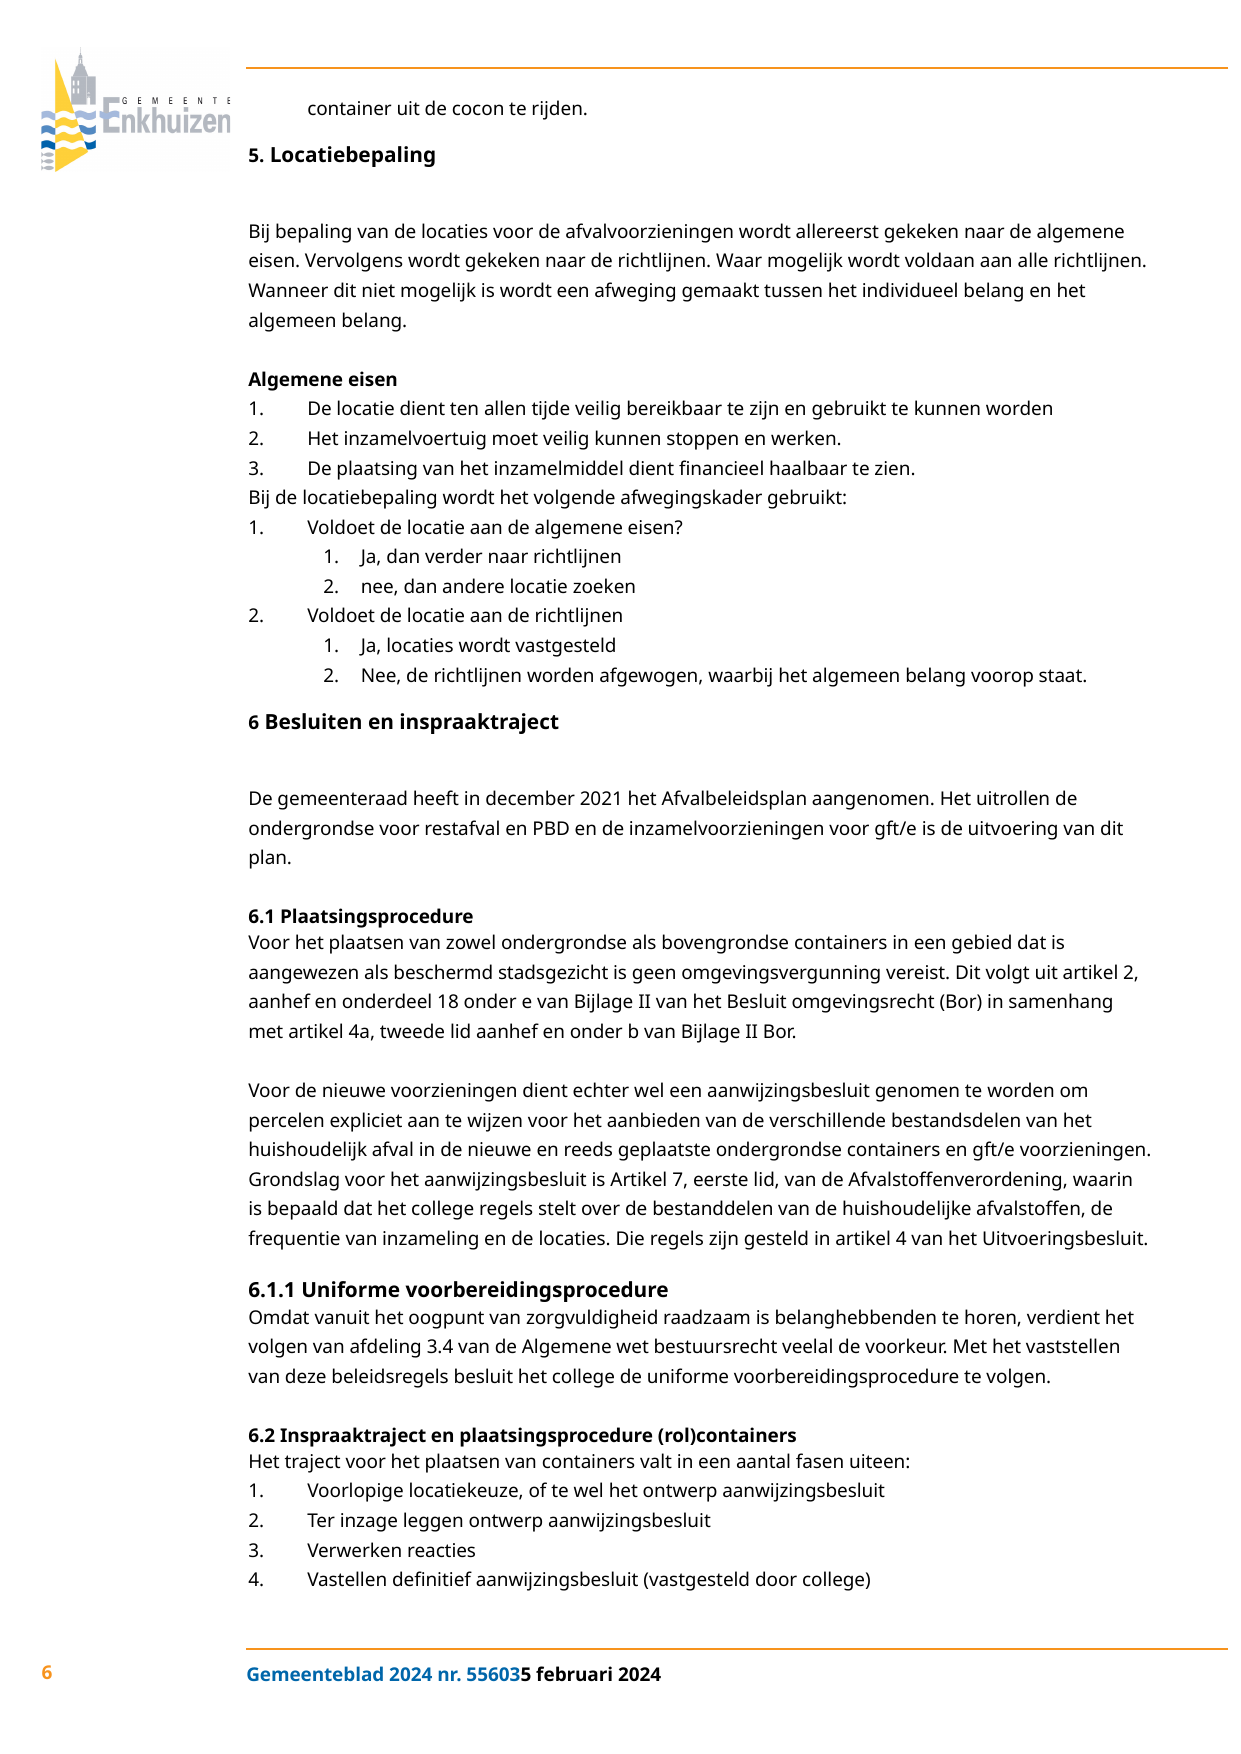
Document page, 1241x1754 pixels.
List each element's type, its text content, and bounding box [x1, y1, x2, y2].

list Ja, locaties wordt vastgesteld [323, 632, 1152, 658]
text Voor de nieuwe voorzieningen dient echter wel een aanwijzingsbesluit genomen te worden om percelen expliciet aan te wijzen voor het aanbieden van de verschillende bestandsdelen van het huishoudelijk afval in de nieuwe en reeds geplaatste ondergrondse containers en gft/e voorzieningen. Grondslag voor het aanwijzingsbesluit is Artikel 7, eerste lid, van de Afvalstoffenverordening, waarin is bepaald dat het college regels stelt over de bestanddelen van de huishoudelijke afvalstoffen, de frequentie van inzameling en de locaties. Die regels zijn gesteld in artikel 4 van het Uitvoeringsbesluit. [248, 1077, 1152, 1251]
list Ter inzage leggen ontwerp aanwijzingsbesluit [248, 1507, 1152, 1533]
text Bij bepaling van de locaties voor de afvalvoorzieningen wordt allereerst gekeken naar de algemene eisen. Vervolgens wordt gekeken naar de richtlijnen. Waar mogelijk wordt voldaan aan alle richtlijnen. Wanneer dit niet mogelijk is wordt een afweging gemaakt tussen het individueel belang en het algemeen belang. [248, 218, 1152, 333]
list Nee, de richtlijnen worden afgewogen, waarbij het algemeen belang voorop staat. [323, 662, 1152, 688]
list Voldoet de locatie aan de algemene eisen? [248, 514, 1152, 540]
text Algemene eisen [248, 366, 1152, 392]
picture [41, 47, 231, 172]
list Voorlopige locatiekeuze, of te wel het ontwerp aanwijzingsbesluit [248, 1478, 1152, 1503]
text Voor het plaatsen van zowel ondergrondse als bovengrondse containers in een gebied dat is aangewezen als beschermd stadsgezicht is geen omgevingsvergunning vereist. Dit volgt uit artikel 2, aanhef en onderdeel 18 onder e van Bijlage II van het Besluit omgevingsrecht (Bor) in samenhang met artikel 4a, tweede lid aanhef en onder b van Bijlage II Bor. [248, 929, 1152, 1044]
text 6 Besluiten en inspraaktraject [248, 707, 1152, 736]
list container uit de cocon te rijden. [248, 95, 1152, 121]
list De locatie dient ten allen tijde veilig bereikbaar te zijn en gebruikt te kunnen worden [248, 396, 1152, 421]
text 6.2 Inspraaktraject en plaatsingsprocedure (rol)containers [248, 1422, 1152, 1448]
text 6.1.1 Uniforme voorbereidingsprocedure [248, 1276, 1152, 1304]
list Vastellen definitief aanwijzingsbesluit (vastgesteld door college) [248, 1566, 1152, 1592]
list De plaatsing van het inzamelmiddel dient financieel haalbaar te zien. [248, 455, 1152, 481]
text 5. Locatiebepaling [248, 140, 1152, 169]
text Bij de locatiebepaling wordt het volgende afwegingskader gebruikt: [248, 484, 1152, 510]
list Voldoet de locatie aan de richtlijnen [248, 603, 1152, 628]
list Ja, dan verder naar richtlijnen [323, 543, 1152, 569]
list nee, dan andere locatie zoeken [323, 573, 1152, 599]
text 6.1 Plaatsingsprocedure [248, 903, 1152, 929]
list Verwerken reacties [248, 1537, 1152, 1562]
text Het traject voor het plaatsen van containers valt in een aantal fasen uiteen: [248, 1448, 1152, 1474]
list Het inzamelvoertuig moet veilig kunnen stoppen en werken. [248, 425, 1152, 451]
text De gemeenteraad heeft in december 2021 het Afvalbeleidsplan aangenomen. Het uitrollen de ondergrondse voor restafval en PBD en de inzamelvoorzieningen voor gft/e is de uitvoering van dit plan. [248, 785, 1152, 870]
text Omdat vanuit het oogpunt van zorgvuldigheid raadzaam is belanghebbenden te horen, verdient het volgen van afdeling 3.4 van de Algemene wet bestuursrecht veelal de voorkeur. Met het vaststellen van deze beleidsregels besluit het college de uniforme voorbereidingsprocedure te volgen. [248, 1304, 1152, 1389]
